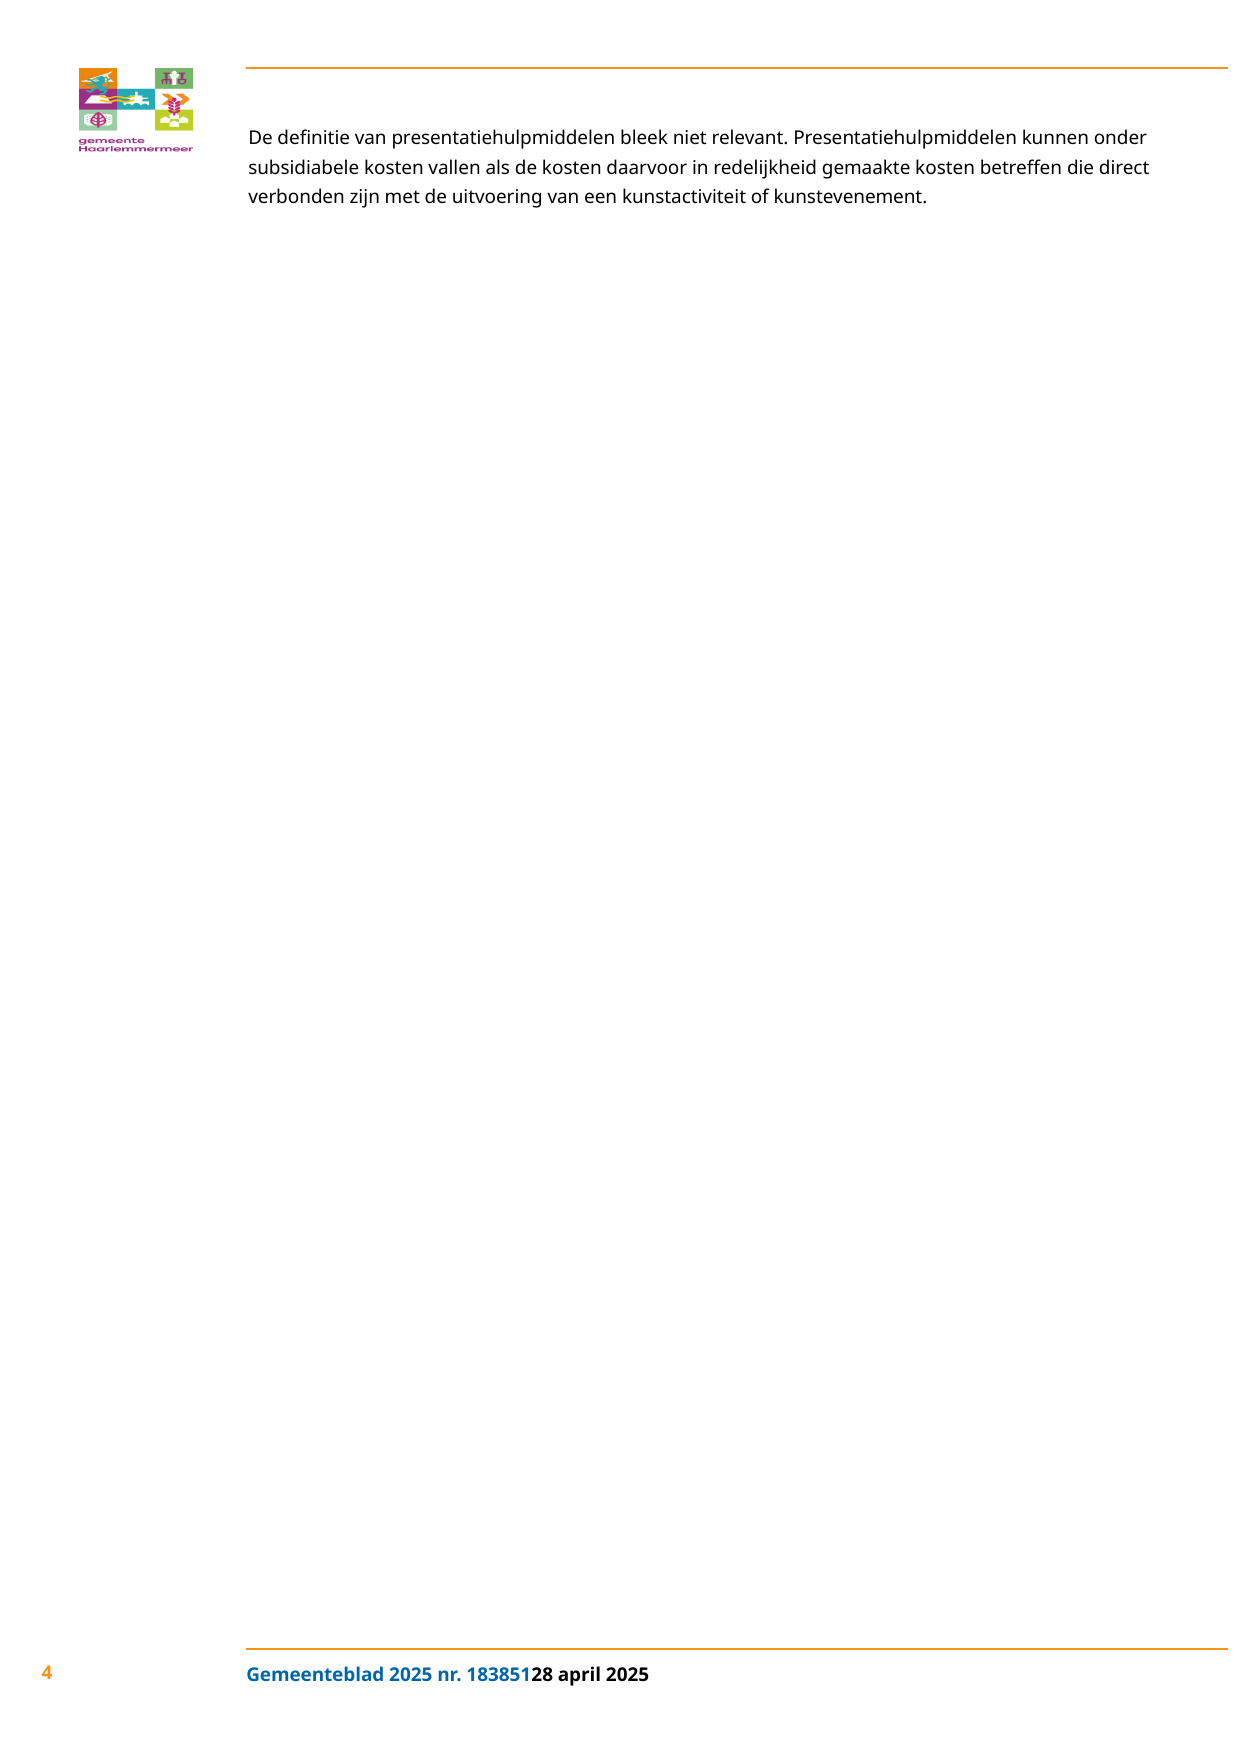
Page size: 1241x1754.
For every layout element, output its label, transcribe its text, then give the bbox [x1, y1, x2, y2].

picture [41, 47, 231, 172]
text De definitie van presentatiehulpmiddelen bleek niet relevant. Presentatiehulpmiddelen kunnen onder subsidiabele kosten vallen als de kosten daarvoor in redelijkheid gemaakte kosten betreffen die direct verbonden zijn met de uitvoering van een kunstactiviteit of kunstevenement. [248, 124, 1152, 209]
